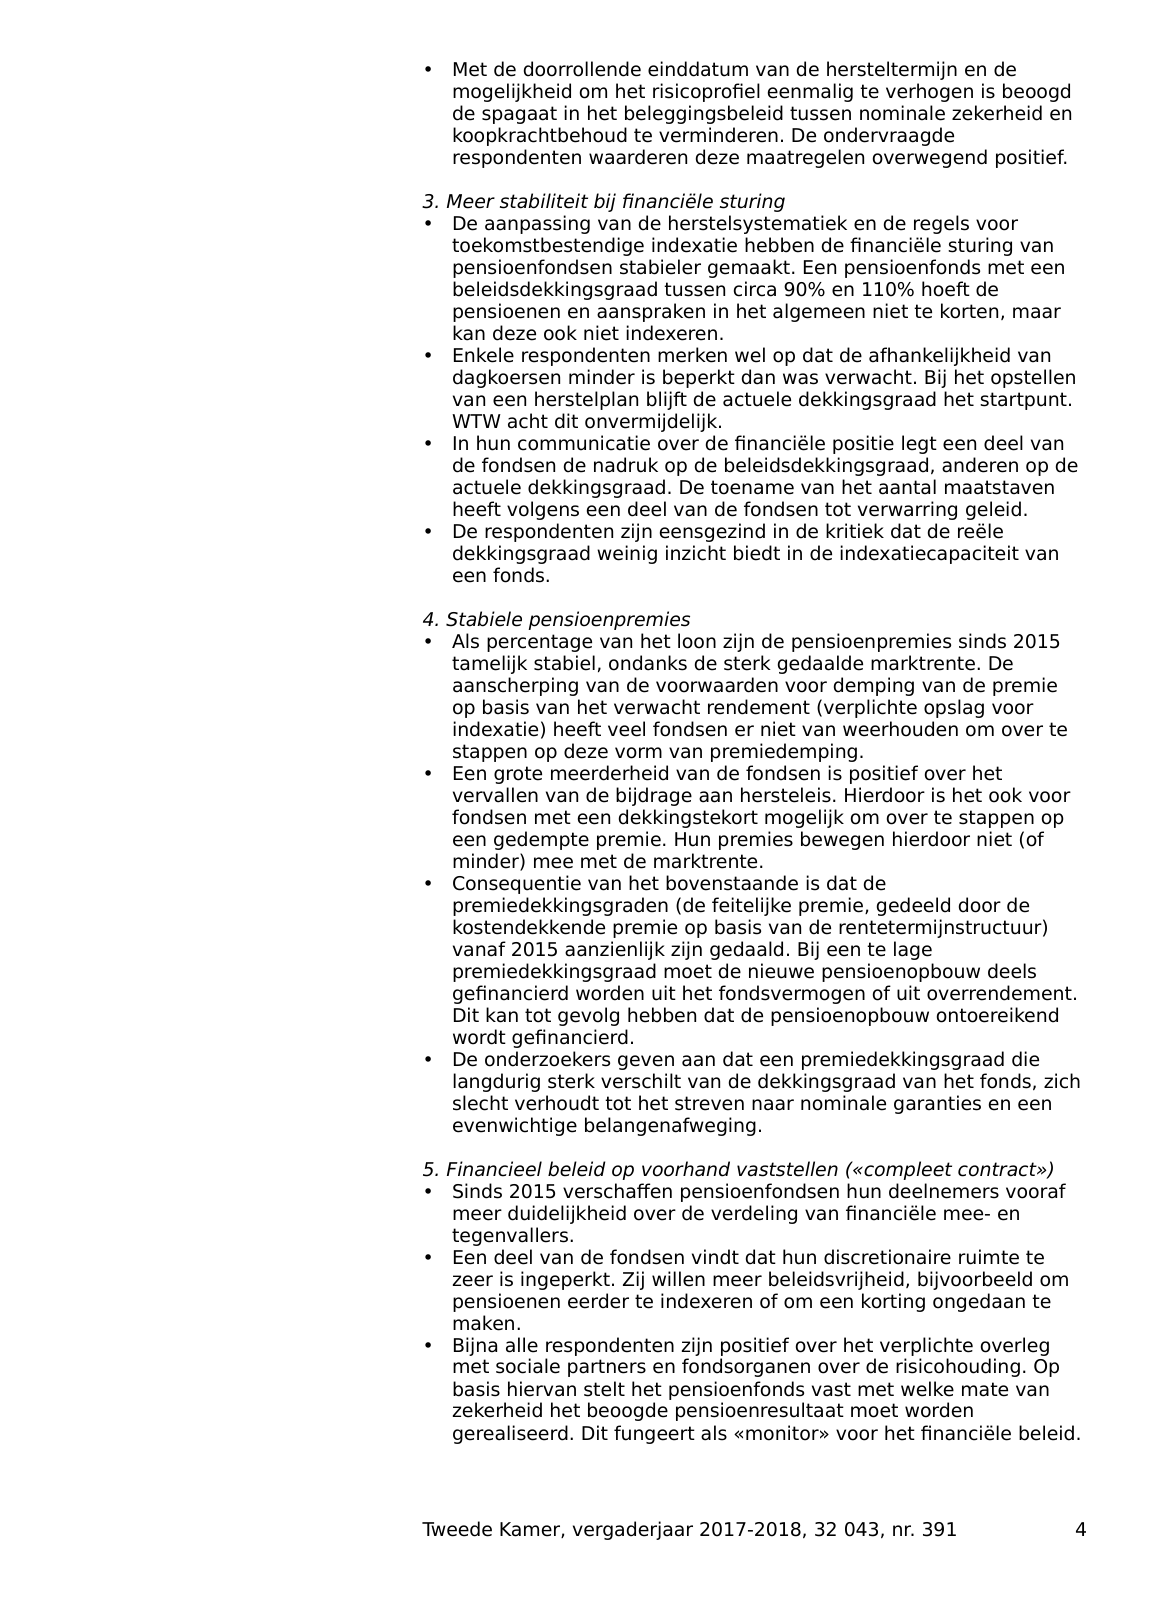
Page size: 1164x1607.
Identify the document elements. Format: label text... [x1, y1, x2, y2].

text • Enkele respondenten merken wel op dat de afhankelijkheid van dagkoersen minder is beperkt dan was verwacht. Bij het opstellen van een herstelplan blijft de actuele dekkingsgraad het startpunt. WTW acht dit onvermijdelijk. [422, 345, 1087, 433]
text • Bijna alle respondenten zijn positief over het verplichte overleg met sociale partners en fondsorganen over de risicohouding. Op basis hiervan stelt het pensioenfonds vast met welke mate van zekerheid het beoogde pensioenresultaat moet worden gerealiseerd. Dit fungeert als «monitor» voor het financiële beleid. [422, 1334, 1087, 1444]
text • Met de doorrollende einddatum van de hersteltermijn en de mogelijkheid om het risicoprofiel eenmalig te verhogen is beoogd de spagaat in het beleggingsbeleid tussen nominale zekerheid en koopkrachtbehoud te verminderen. De ondervraagde respondenten waarderen deze maatregelen overwegend positief. [422, 59, 1087, 169]
text • Consequentie van het bovenstaande is dat de premiedekkingsgraden (de feitelijke premie, gedeeld door de kostendekkende premie op basis van de rentetermijnstructuur) vanaf 2015 aanzienlijk zijn gedaald. Bij een te lage premiedekkingsgraad moet de nieuwe pensioenopbouw deels gefinancierd worden uit het fondsvermogen of uit overrendement. Dit kan tot gevolg hebben dat de pensioenopbouw ontoereikend wordt gefinancierd. [422, 873, 1087, 1048]
text • De onderzoekers geven aan dat een premiedekkingsgraad die langdurig sterk verschilt van de dekkingsgraad van het fonds, zich slecht verhoudt tot het streven naar nominale garanties en een evenwichtige belangenafweging. [422, 1048, 1087, 1136]
text • In hun communicatie over de financiële positie legt een deel van de fondsen de nadruk op de beleidsdekkingsgraad, anderen op de actuele dekkingsgraad. De toename van het aantal maatstaven heeft volgens een deel van de fondsen tot verwarring geleid. [422, 433, 1087, 521]
text • De respondenten zijn eensgezind in de kritiek dat de reële dekkingsgraad weinig inzicht biedt in de indexatiecapaciteit van een fonds. [422, 521, 1087, 587]
subtitle 4. Stabiele pensioenpremies [422, 609, 1087, 631]
text • Een deel van de fondsen vindt dat hun discretionaire ruimte te zeer is ingeperkt. Zij willen meer beleidsvrijheid, bijvoorbeeld om pensioenen eerder te indexeren of om een korting ongedaan te maken. [422, 1247, 1087, 1334]
subtitle 3. Meer stabiliteit bij financiële sturing [422, 191, 1087, 213]
subtitle 5. Financieel beleid op voorhand vaststellen («compleet contract») [422, 1159, 1087, 1181]
text • Een grote meerderheid van de fondsen is positief over het vervallen van de bijdrage aan hersteleis. Hierdoor is het ook voor fondsen met een dekkingstekort mogelijk om over te stappen op een gedempte premie. Hun premies bewegen hierdoor niet (of minder) mee met de marktrente. [422, 763, 1087, 873]
text • Als percentage van het loon zijn de pensioenpremies sinds 2015 tamelijk stabiel, ondanks de sterk gedaalde marktrente. De aanscherping van de voorwaarden voor demping van de premie op basis van het verwacht rendement (verplichte opslag voor indexatie) heeft veel fondsen er niet van weerhouden om over te stappen op deze vorm van premiedemping. [422, 631, 1087, 763]
text • De aanpassing van de herstelsystematiek en de regels voor toekomstbestendige indexatie hebben de financiële sturing van pensioenfondsen stabieler gemaakt. Een pensioenfonds met een beleidsdekkingsgraad tussen circa 90% en 110% hoeft de pensioenen en aanspraken in het algemeen niet te korten, maar kan deze ook niet indexeren. [422, 213, 1087, 345]
text • Sinds 2015 verschaffen pensioenfondsen hun deelnemers vooraf meer duidelijkheid over de verdeling van financiële mee- en tegenvallers. [422, 1181, 1087, 1247]
